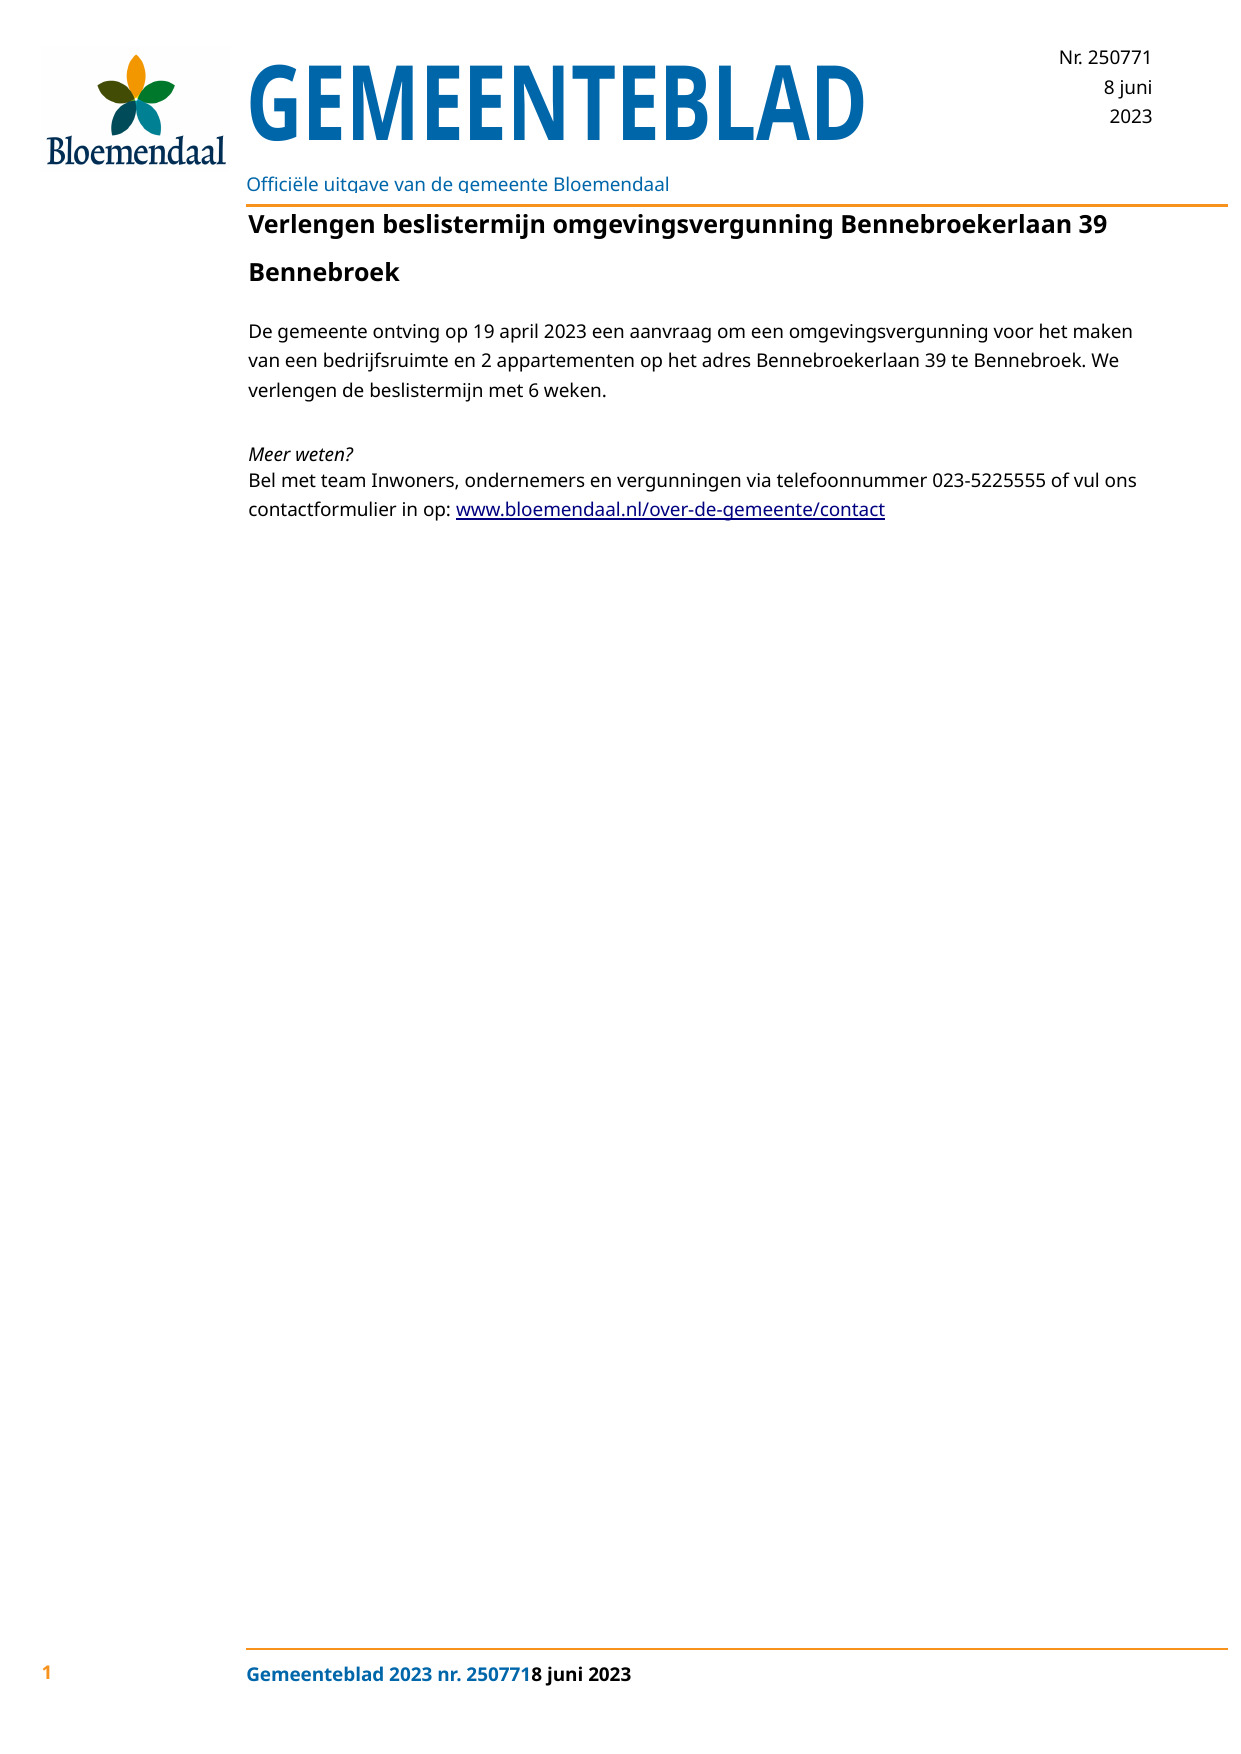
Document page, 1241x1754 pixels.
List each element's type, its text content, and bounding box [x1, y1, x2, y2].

text De gemeente ontving op 19 april 2023 een aanvraag om een omgevingsvergunning voor het maken van een bedrijfsruimte en 2 appartementen op het adres Bennebroekerlaan 39 te Bennebroek. We verlengen de beslistermijn met 6 weken. [248, 318, 1152, 403]
text Verlengen beslistermijn omgevingsvergunning Bennebroekerlaan 39 Bennebroek [248, 207, 1152, 288]
text Meer weten? [248, 441, 1152, 467]
picture [41, 47, 231, 172]
text Bel met team Inwoners, ondernemers en vergunningen via telefoonnummer 023-5225555 of vul ons contactformulier in op: www.bloemendaal.nl/over-de-gemeente/contact [248, 467, 1152, 522]
